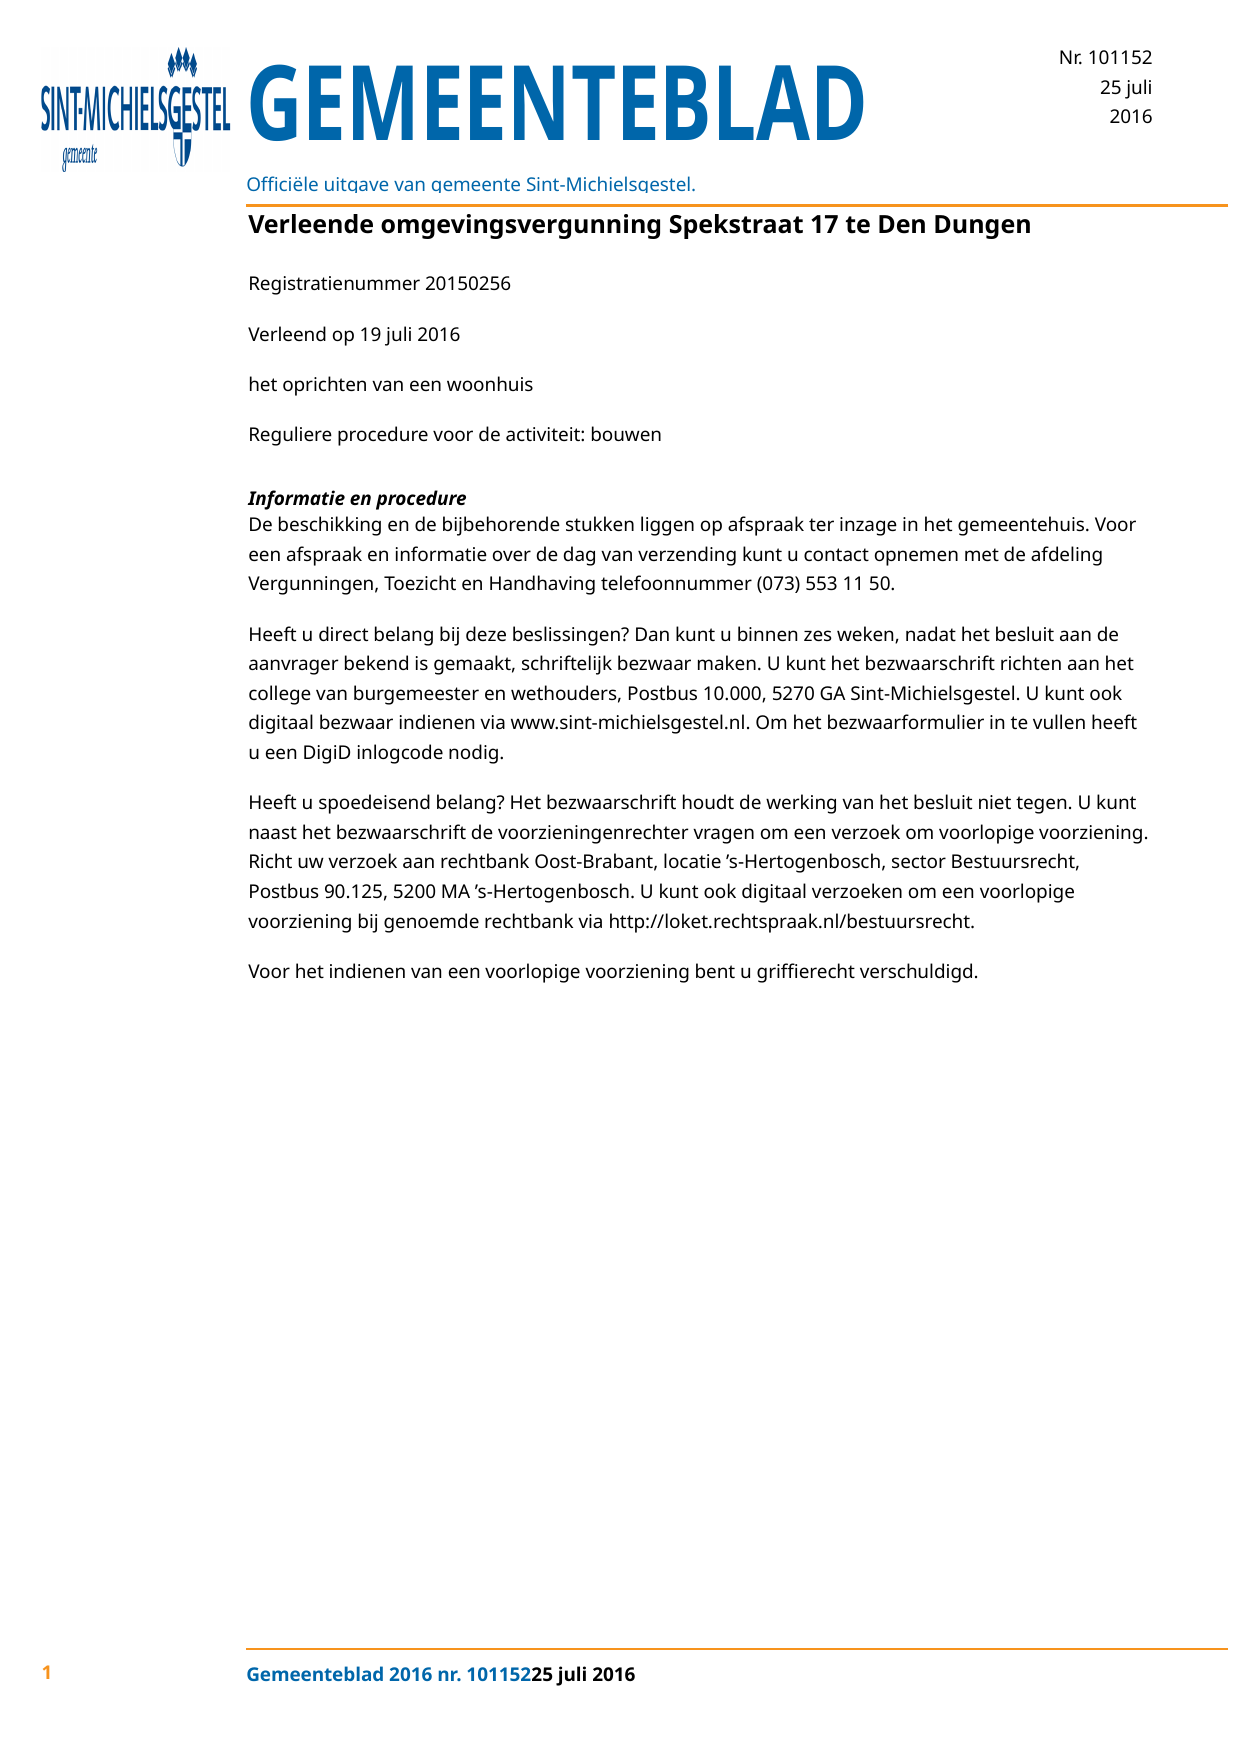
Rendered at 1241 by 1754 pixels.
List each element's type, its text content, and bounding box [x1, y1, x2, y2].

text Heeft u direct belang bij deze beslissingen? Dan kunt u binnen zes weken, nadat het besluit aan de aanvrager bekend is gemaakt, schriftelijk bezwaar maken. U kunt het bezwaarschrift richten aan het college van burgemeester en wethouders, Postbus 10.000, 5270 GA Sint-Michielsgestel. U kunt ook digitaal bezwaar indienen via www.sint-michielsgestel.nl. Om het bezwaarformulier in te vullen heeft u een DigiD inlogcode nodig. [248, 621, 1152, 765]
text Heeft u spoedeisend belang? Het bezwaarschrift houdt de werking van het besluit niet tegen. U kunt naast het bezwaarschrift de voorzieningenrechter vragen om een verzoek om voorlopige voorziening. Richt uw verzoek aan rechtbank Oost-Brabant, locatie ’s-Hertogenbosch, sector Bestuursrecht, Postbus 90.125, 5200 MA ’s-Hertogenbosch. U kunt ook digitaal verzoeken om een voorlopige voorziening bij genoemde rechtbank via http://loket.rechtspraak.nl/bestuursrecht. [248, 789, 1152, 934]
text Registratienummer 20150256 [248, 270, 1152, 296]
picture [41, 47, 231, 172]
text Verleend op 19 juli 2016 [248, 321, 1152, 346]
text Informatie en procedure [248, 486, 1152, 511]
text De beschikking en de bijbehorende stukken liggen op afspraak ter inzage in het gemeentehuis. Voor een afspraak en informatie over de dag van verzending kunt u contact opnemen met de afdeling Vergunningen, Toezicht en Handhaving telefoonnummer (073) 553 11 50. [248, 511, 1152, 596]
text Verleende omgevingsvergunning Spekstraat 17 te Den Dungen [248, 207, 1152, 241]
text Voor het indienen van een voorlopige voorziening bent u griffierecht verschuldigd. [248, 958, 1152, 984]
text het oprichten van een woonhuis [248, 371, 1152, 397]
text Reguliere procedure voor de activiteit: bouwen [248, 422, 1152, 447]
